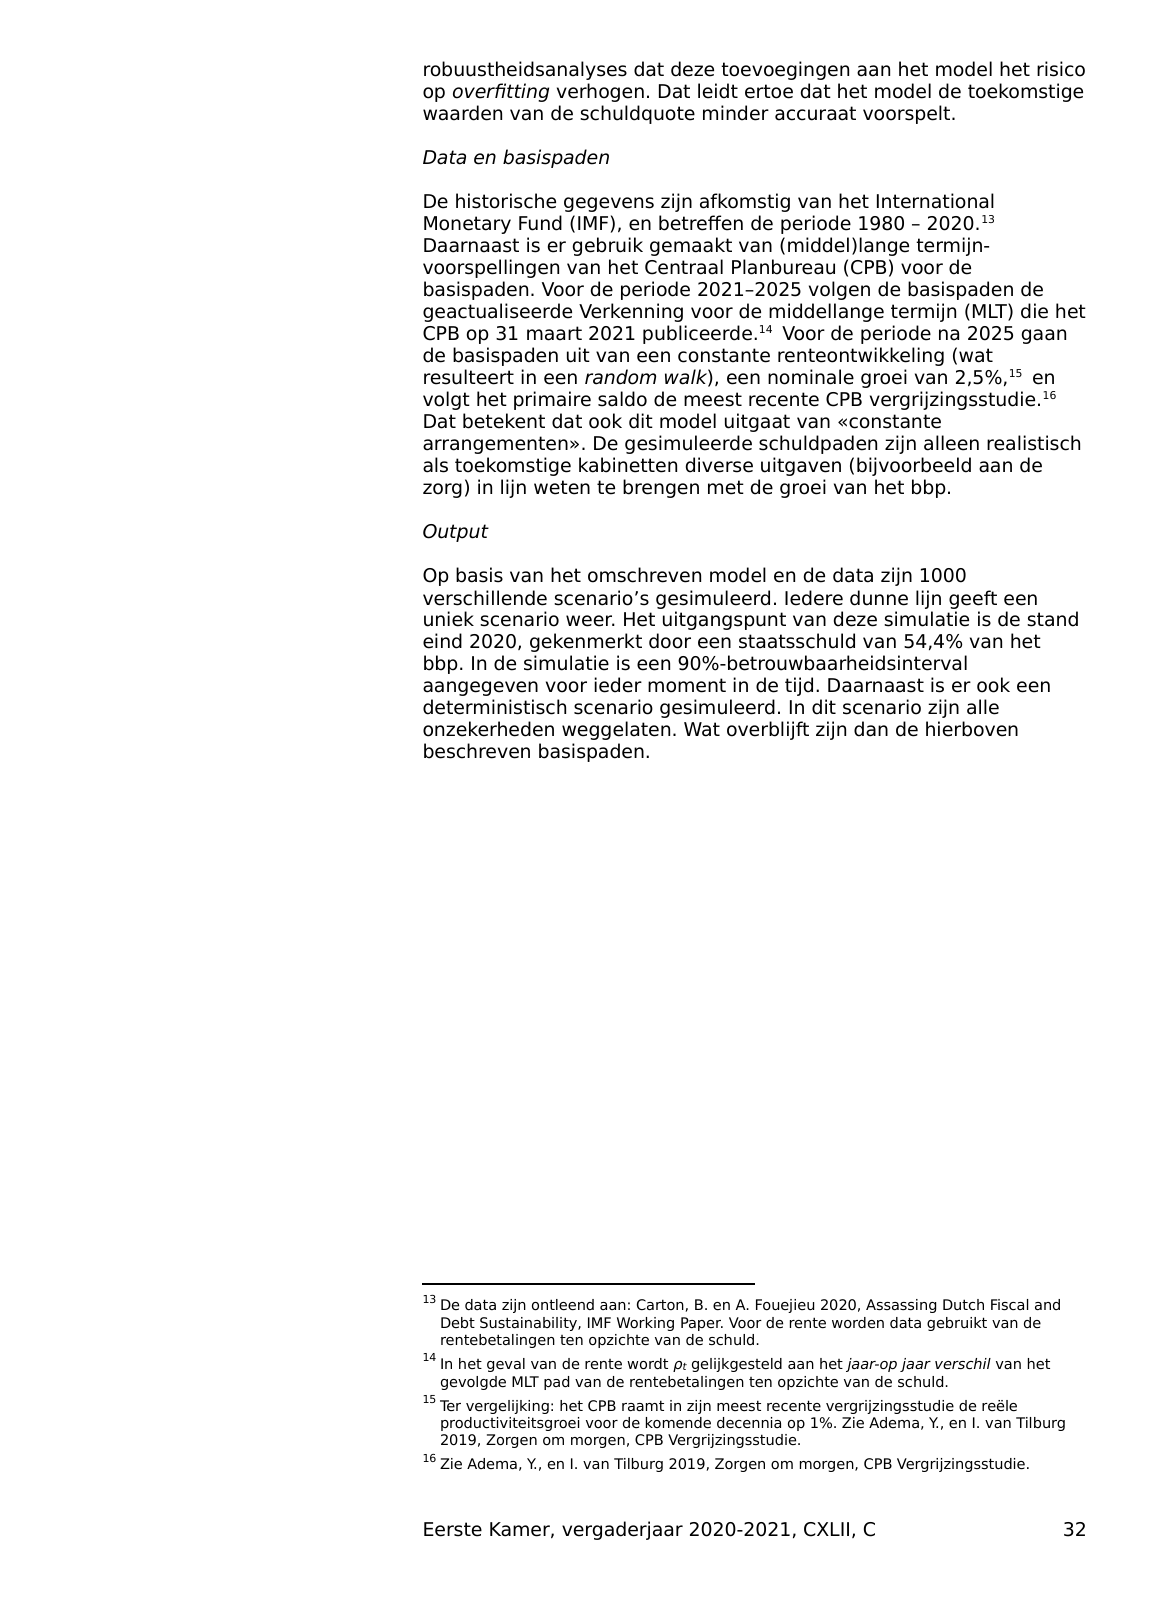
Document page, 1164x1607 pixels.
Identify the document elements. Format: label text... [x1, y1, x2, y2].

text In het geval van de rente wordt ρt gelijkgesteld aan het jaar-op jaar verschil van het gevolgde MLT pad van de rentebetalingen ten opzichte van de schuld. [422, 1352, 1087, 1391]
subtitle Data en basispaden [422, 147, 1087, 169]
text Zie Adema, Y., en I. van Tilburg 2019, Zorgen om morgen, CPB Vergrijzingsstudie. [422, 1452, 1087, 1474]
text Op basis van het omschreven model en de data zijn 1000 verschillende scenario’s gesimuleerd. Iedere dunne lijn geeft een uniek scenario weer. Het uitgangspunt van deze simulatie is de stand eind 2020, gekenmerkt door een staatsschuld van 54,4% van het bbp. In de simulatie is een 90%-betrouwbaarheidsinterval aangegeven voor ieder moment in de tijd. Daarnaast is er ook een deterministisch scenario gesimuleerd. In dit scenario zijn alle onzekerheden weggelaten. Wat overblijft zijn dan de hierboven beschreven basispaden. [422, 565, 1087, 763]
text Ter vergelijking: het CPB raamt in zijn meest recente vergrijzingsstudie de reële productiviteitsgroei voor de komende decennia op 1%. Zie Adema, Y., en I. van Tilburg 2019, Zorgen om morgen, CPB Vergrijzingsstudie. [422, 1393, 1087, 1449]
text robuustheidsanalyses dat deze toevoegingen aan het model het risico op overfitting verhogen. Dat leidt ertoe dat het model de toekomstige waarden van de schuldquote minder accuraat voorspelt. [422, 59, 1087, 125]
text De data zijn ontleend aan: Carton, B. en A. Fouejieu 2020, Assassing Dutch Fiscal and Debt Sustainability, IMF Working Paper. Voor de rente worden data gebruikt van de rentebetalingen ten opzichte van de schuld. [422, 1293, 1087, 1349]
text De historische gegevens zijn afkomstig van het International Monetary Fund (IMF), en betreffen de periode 1980 – 2020. Daarnaast is er gebruik gemaakt van (middel)lange termijn-voorspellingen van het Centraal Planbureau (CPB) voor de basispaden. Voor de periode 2021–2025 volgen de basispaden de geactualiseerde Verkenning voor de middellange termijn (MLT) die het CPB op 31 maart 2021 publiceerde. Voor de periode na 2025 gaan de basispaden uit van een constante renteontwikkeling (wat resulteert in een random walk), een nominale groei van 2,5%, en volgt het primaire saldo de meest recente CPB vergrijzingsstudie. Dat betekent dat ook dit model uitgaat van «constante arrangementen». De gesimuleerde schuldpaden zijn alleen realistisch als toekomstige kabinetten diverse uitgaven (bijvoorbeeld aan de zorg) in lijn weten te brengen met de groei van het bbp. [422, 191, 1087, 499]
subtitle Output [422, 521, 1087, 543]
